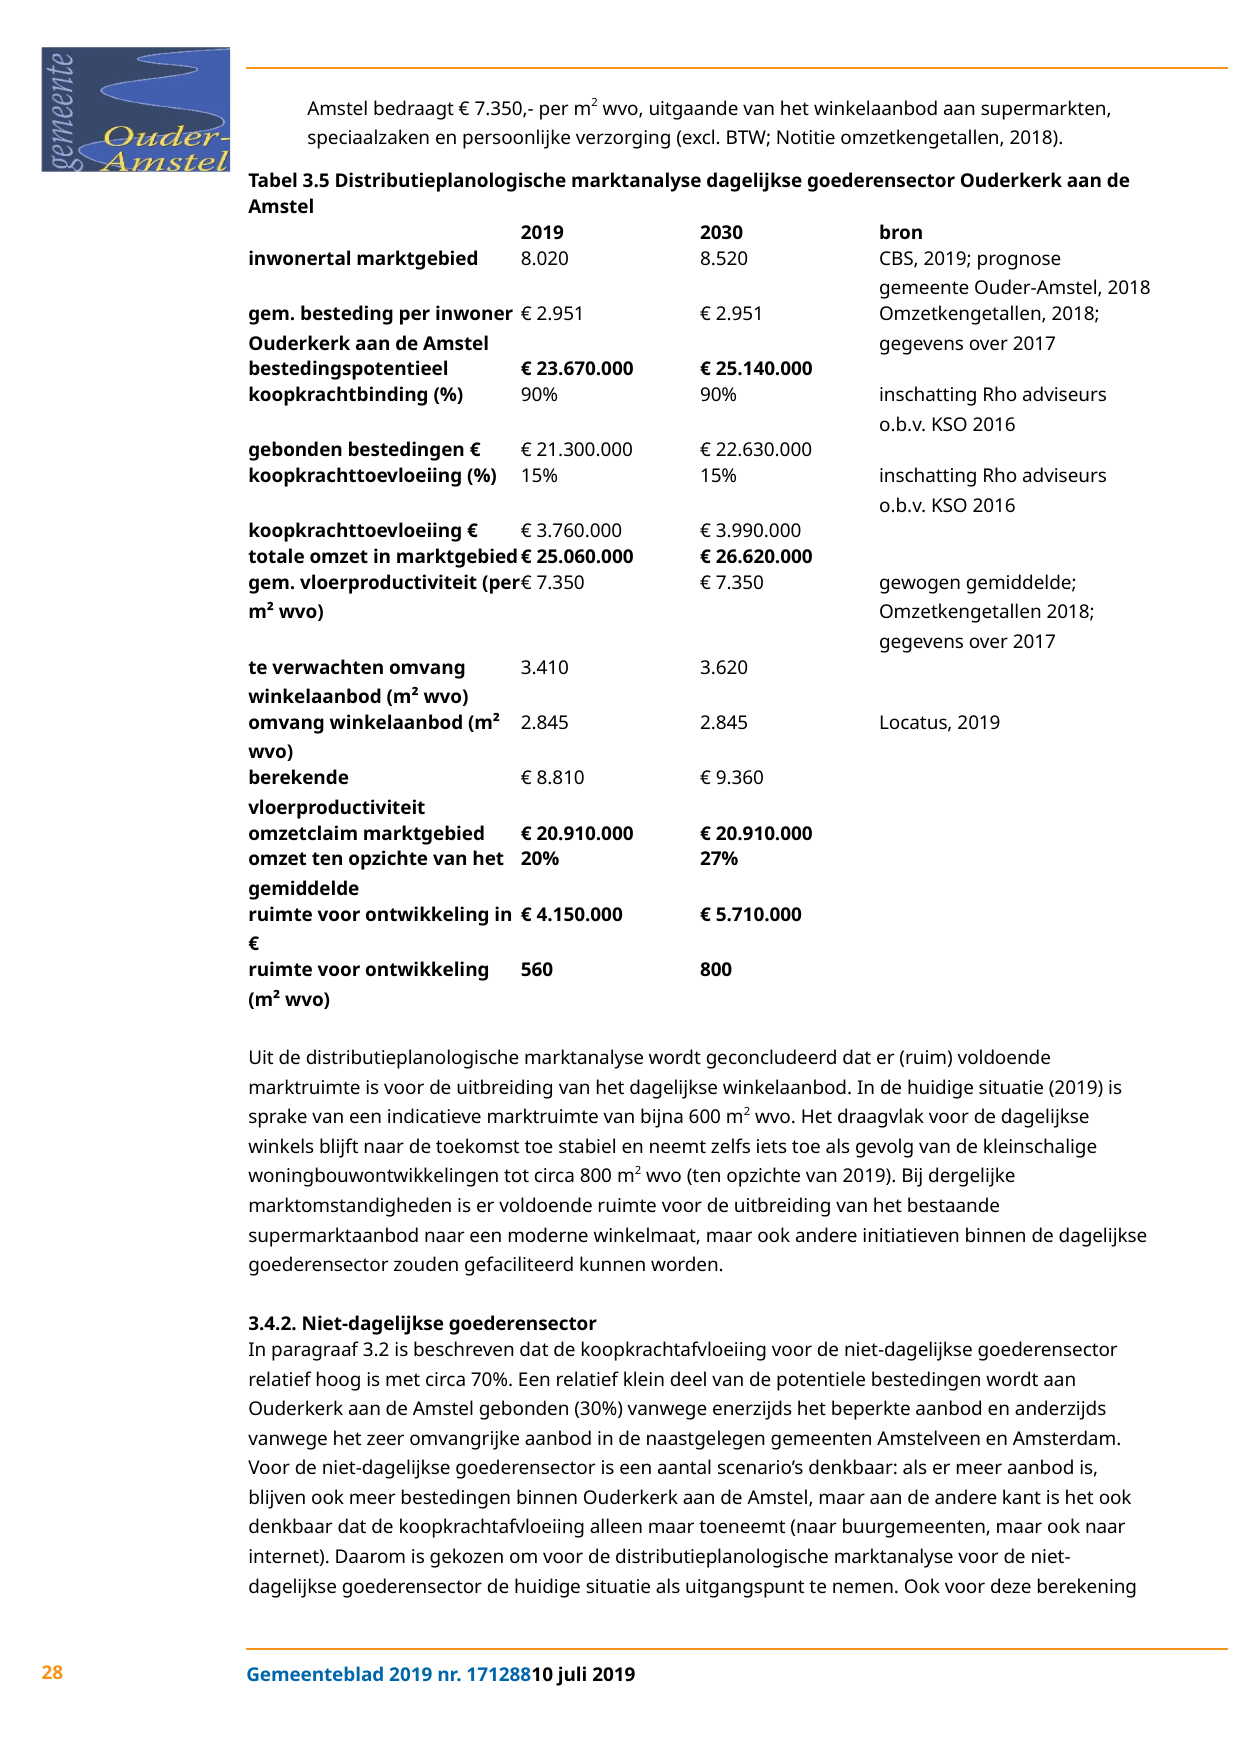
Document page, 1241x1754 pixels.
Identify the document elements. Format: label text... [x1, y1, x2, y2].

table_cell € 21.300.000 [521, 436, 700, 462]
table_cell € 8.810 [521, 765, 700, 820]
table_header bron [879, 219, 1152, 245]
table_cell bestedingspotentieel [248, 355, 521, 381]
table_cell gewogen gemiddelde; Omzetkengetallen 2018; gegevens over 2017 [879, 569, 1152, 654]
table_cell [879, 901, 1152, 956]
table_cell [879, 436, 1152, 462]
table_cell 20% [521, 846, 700, 901]
table_cell € 26.620.000 [700, 543, 879, 569]
table_cell € 7.350 [700, 569, 879, 654]
table_cell € 25.140.000 [700, 355, 879, 381]
text In paragraaf 3.2 is beschreven dat de koopkrachtafvloeiing voor de niet-dagelijkse goederensector relatief hoog is met circa 70%. Een relatief klein deel van de potentiele bestedingen wordt aan Ouderkerk aan de Amstel gebonden (30%) vanwege enerzijds het beperkte aanbod en anderzijds vanwege het zeer omvangrijke aanbod in de naastgelegen gemeenten Amstelveen en Amsterdam. Voor de niet-dagelijkse goederensector is een aantal scenario’s denkbaar: als er meer aanbod is, blijven ook meer bestedingen binnen Ouderkerk aan de Amstel, maar aan de andere kant is het ook denkbaar dat de koopkrachtafvloeiing alleen maar toeneemt (naar buurgemeenten, maar ook naar internet). Daarom is gekozen om voor de distributieplanologische marktanalyse voor de niet-dagelijkse goederensector de huidige situatie als uitgangspunt te nemen. Ook voor deze berekening [248, 1336, 1152, 1599]
table_cell € 20.910.000 [700, 820, 879, 846]
table_cell te verwachten omvang winkelaanbod (m² wvo) [248, 654, 521, 709]
table_cell CBS, 2019; prognose gemeente Ouder-Amstel, 2018 [879, 245, 1152, 300]
text Tabel 3.5 Distributieplanologische marktanalyse dagelijkse goederensector Ouderkerk aan de Amstel [248, 167, 1152, 219]
table_cell € 2.951 [521, 300, 700, 355]
table_cell € 3.760.000 [521, 518, 700, 543]
table_cell € 5.710.000 [700, 901, 879, 956]
table_cell koopkrachtbinding (%) [248, 381, 521, 436]
table_cell € 4.150.000 [521, 901, 700, 956]
table_cell 560 [521, 956, 700, 1011]
table_cell inwonertal marktgebied [248, 245, 521, 300]
table_cell omvang winkelaanbod (m² wvo) [248, 709, 521, 764]
table_cell [879, 820, 1152, 846]
table_cell [879, 518, 1152, 543]
table_header 2019 [521, 219, 700, 245]
table_cell € 25.060.000 [521, 543, 700, 569]
list Amstel bedraagt € 7.350,- per m2 wvo, uitgaande van het winkelaanbod aan supermarkten, speciaalzaken en persoonlijke verzorging (excl. BTW; Notitie omzetkengetallen, 2018). [248, 95, 1152, 150]
table_cell inschatting Rho adviseurs o.b.v. KSO 2016 [879, 462, 1152, 517]
table_cell 8.020 [521, 245, 700, 300]
table_cell 2.845 [700, 709, 879, 764]
text 3.4.2. Niet-dagelijkse goederensector [248, 1311, 1152, 1336]
table_cell [879, 355, 1152, 381]
table_cell € 2.951 [700, 300, 879, 355]
table_cell € 23.670.000 [521, 355, 700, 381]
table_cell € 20.910.000 [521, 820, 700, 846]
table_cell [879, 956, 1152, 1011]
table_cell omzet ten opzichte van het gemiddelde [248, 846, 521, 901]
table_header 2030 [700, 219, 879, 245]
picture [41, 47, 231, 172]
table_cell omzetclaim marktgebied [248, 820, 521, 846]
table_cell inschatting Rho adviseurs o.b.v. KSO 2016 [879, 381, 1152, 436]
table_cell 90% [521, 381, 700, 436]
table_cell 800 [700, 956, 879, 1011]
table_cell [879, 654, 1152, 709]
table_cell 8.520 [700, 245, 879, 300]
table_cell [879, 543, 1152, 569]
table_cell € 9.360 [700, 765, 879, 820]
table_cell Omzetkengetallen, 2018; gegevens over 2017 [879, 300, 1152, 355]
table_cell 15% [700, 462, 879, 517]
table_cell [879, 765, 1152, 820]
table_cell 90% [700, 381, 879, 436]
table_header [248, 219, 521, 245]
table_cell gem. besteding per inwoner Ouderkerk aan de Amstel [248, 300, 521, 355]
table_cell koopkrachttoevloeiing € [248, 518, 521, 543]
table_cell koopkrachttoevloeiing (%) [248, 462, 521, 517]
table_cell 27% [700, 846, 879, 901]
table_cell 3.410 [521, 654, 700, 709]
table_cell 3.620 [700, 654, 879, 709]
table_cell ruimte voor ontwikkeling in € [248, 901, 521, 956]
table_cell [879, 846, 1152, 901]
table_cell gem. vloerproductiviteit (per m² wvo) [248, 569, 521, 654]
text Uit de distributieplanologische marktanalyse wordt geconcludeerd dat er (ruim) voldoende marktruimte is voor de uitbreiding van het dagelijkse winkelaanbod. In de huidige situatie (2019) is sprake van een indicatieve marktruimte van bijna 600 m2 wvo. Het draagvlak voor de dagelijkse winkels blijft naar de toekomst toe stabiel en neemt zelfs iets toe als gevolg van de kleinschalige woningbouwontwikkelingen tot circa 800 m2 wvo (ten opzichte van 2019). Bij dergelijke marktomstandigheden is er voldoende ruimte voor de uitbreiding van het bestaande supermarktaanbod naar een moderne winkelmaat, maar ook andere initiatieven binnen de dagelijkse goederensector zouden gefaciliteerd kunnen worden. [248, 1044, 1152, 1277]
table_cell Locatus, 2019 [879, 709, 1152, 764]
table_cell € 7.350 [521, 569, 700, 654]
table_cell gebonden bestedingen € [248, 436, 521, 462]
table_cell 15% [521, 462, 700, 517]
table_cell berekende vloerproductiviteit [248, 765, 521, 820]
table_cell ruimte voor ontwikkeling (m² wvo) [248, 956, 521, 1011]
table_cell 2.845 [521, 709, 700, 764]
table_cell € 3.990.000 [700, 518, 879, 543]
table_cell € 22.630.000 [700, 436, 879, 462]
table_cell totale omzet in marktgebied [248, 543, 521, 569]
